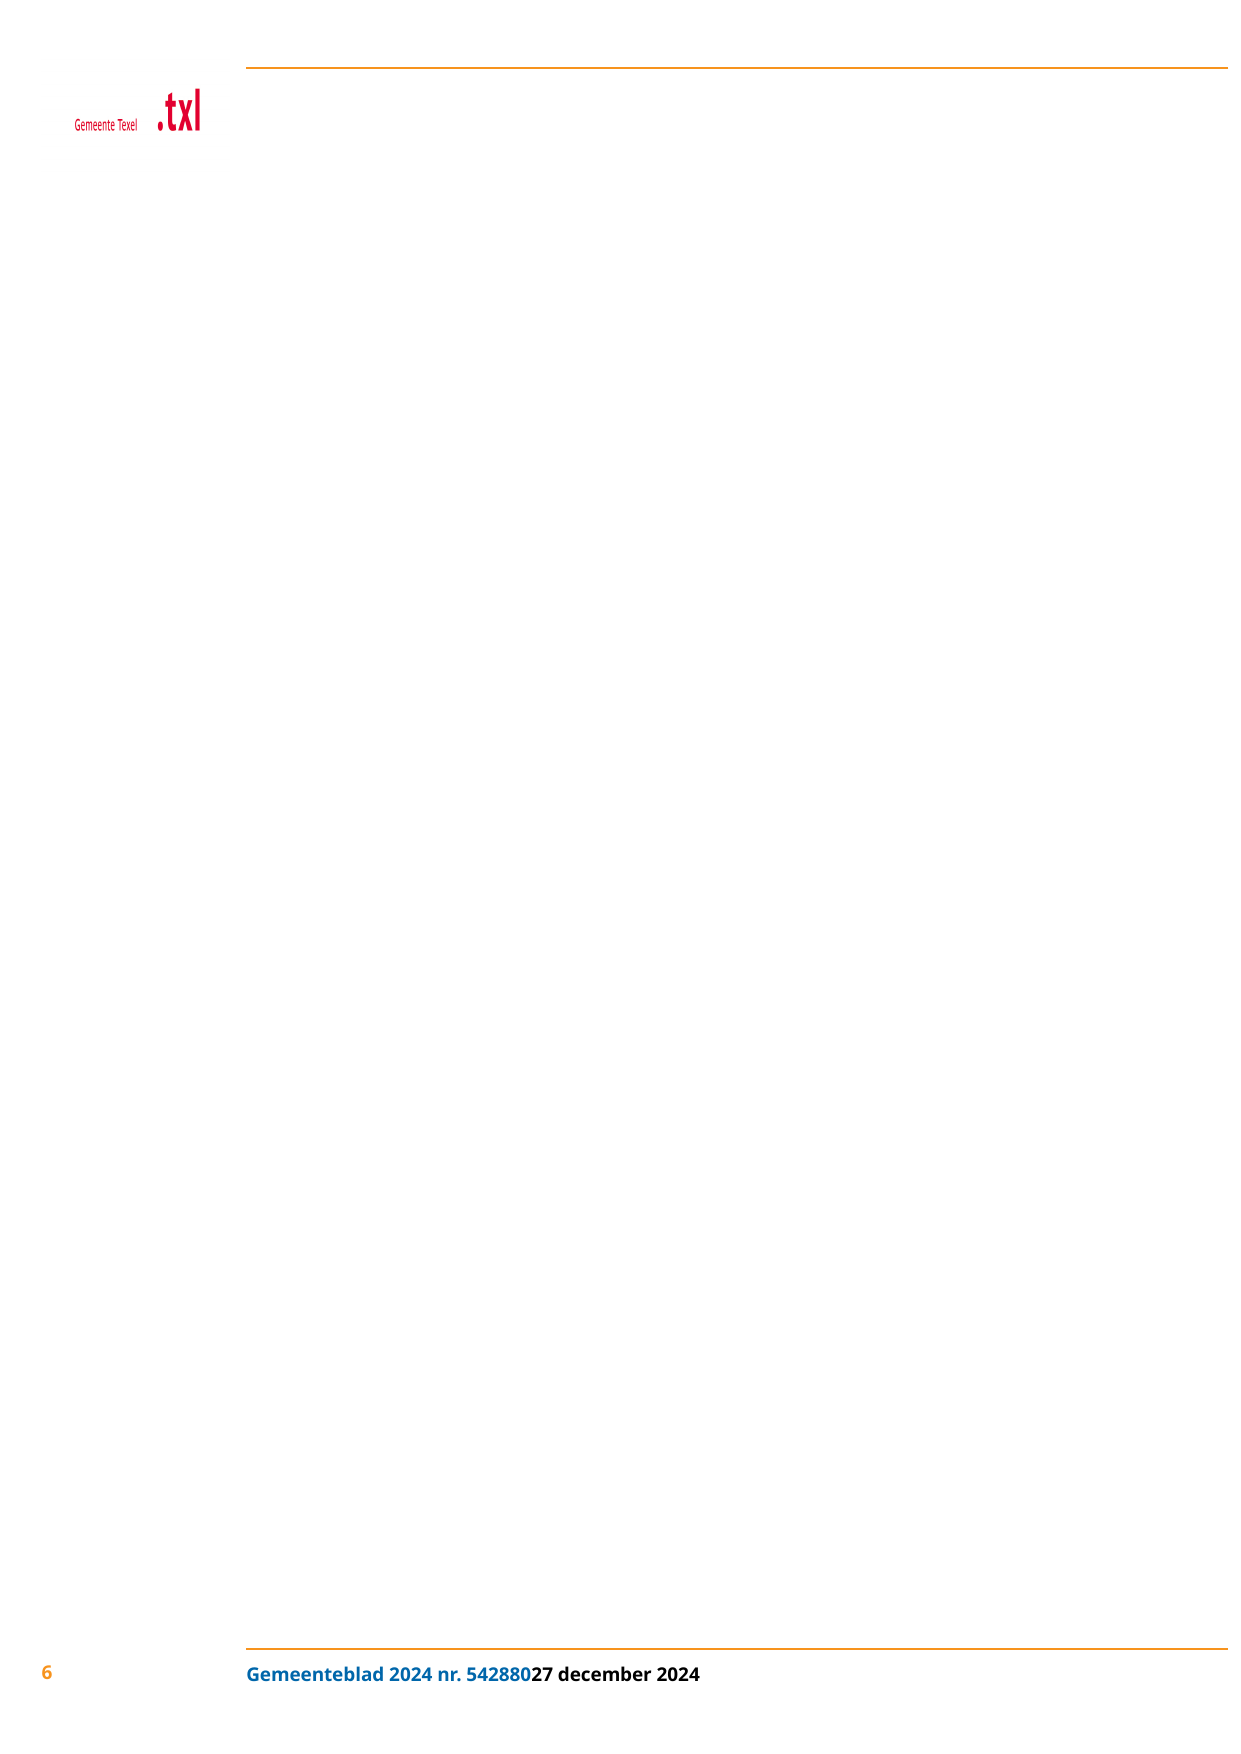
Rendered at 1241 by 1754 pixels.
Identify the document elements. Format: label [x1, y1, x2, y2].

picture [41, 47, 231, 172]
